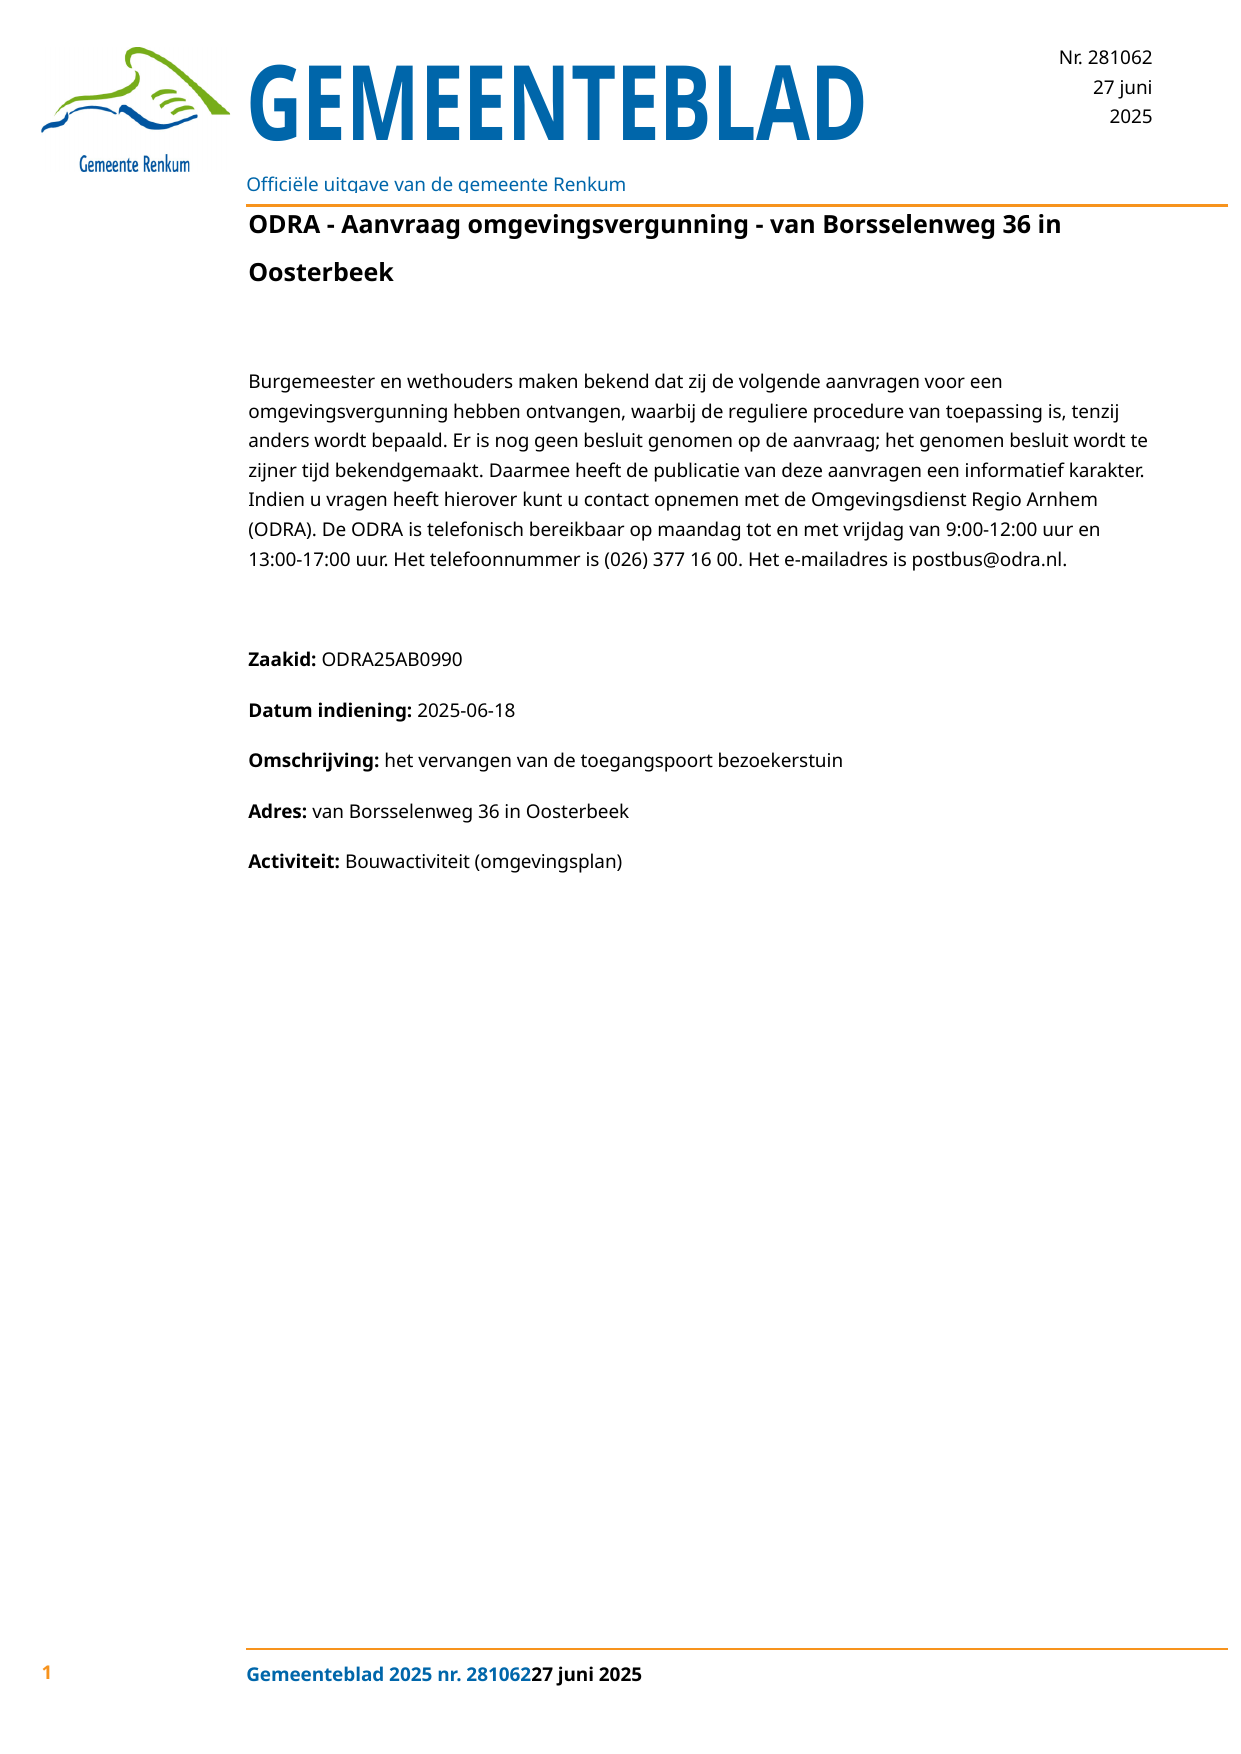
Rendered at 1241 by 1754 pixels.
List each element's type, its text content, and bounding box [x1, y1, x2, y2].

text Adres: van Borsselenweg 36 in Oosterbeek [248, 798, 1152, 824]
text Burgemeester en wethouders maken bekend dat zij de volgende aanvragen voor een omgevingsvergunning hebben ontvangen, waarbij de reguliere procedure van toepassing is, tenzij anders wordt bepaald. Er is nog geen besluit genomen op de aanvraag; het genomen besluit wordt te zijner tijd bekendgemaakt. Daarmee heeft de publicatie van deze aanvragen een informatief karakter. Indien u vragen heeft hierover kunt u contact opnemen met de Omgevingsdienst Regio Arnhem (ODRA). De ODRA is telefonisch bereikbaar op maandag tot en met vrijdag van 9:00-12:00 uur en 13:00-17:00 uur. Het telefoonnummer is (026) 377 16 00. Het e-mailadres is postbus@odra.nl. [248, 368, 1152, 572]
text Zaakid: ODRA25AB0990 [248, 647, 1152, 672]
picture [41, 47, 231, 172]
text Activiteit: Bouwactiviteit (omgevingsplan) [248, 848, 1152, 874]
text Omschrijving: het vervangen van de toegangspoort bezoekerstuin [248, 747, 1152, 773]
text Datum indiening: 2025-06-18 [248, 697, 1152, 723]
text ODRA - Aanvraag omgevingsvergunning - van Borsselenweg 36 in Oosterbeek [248, 207, 1152, 288]
